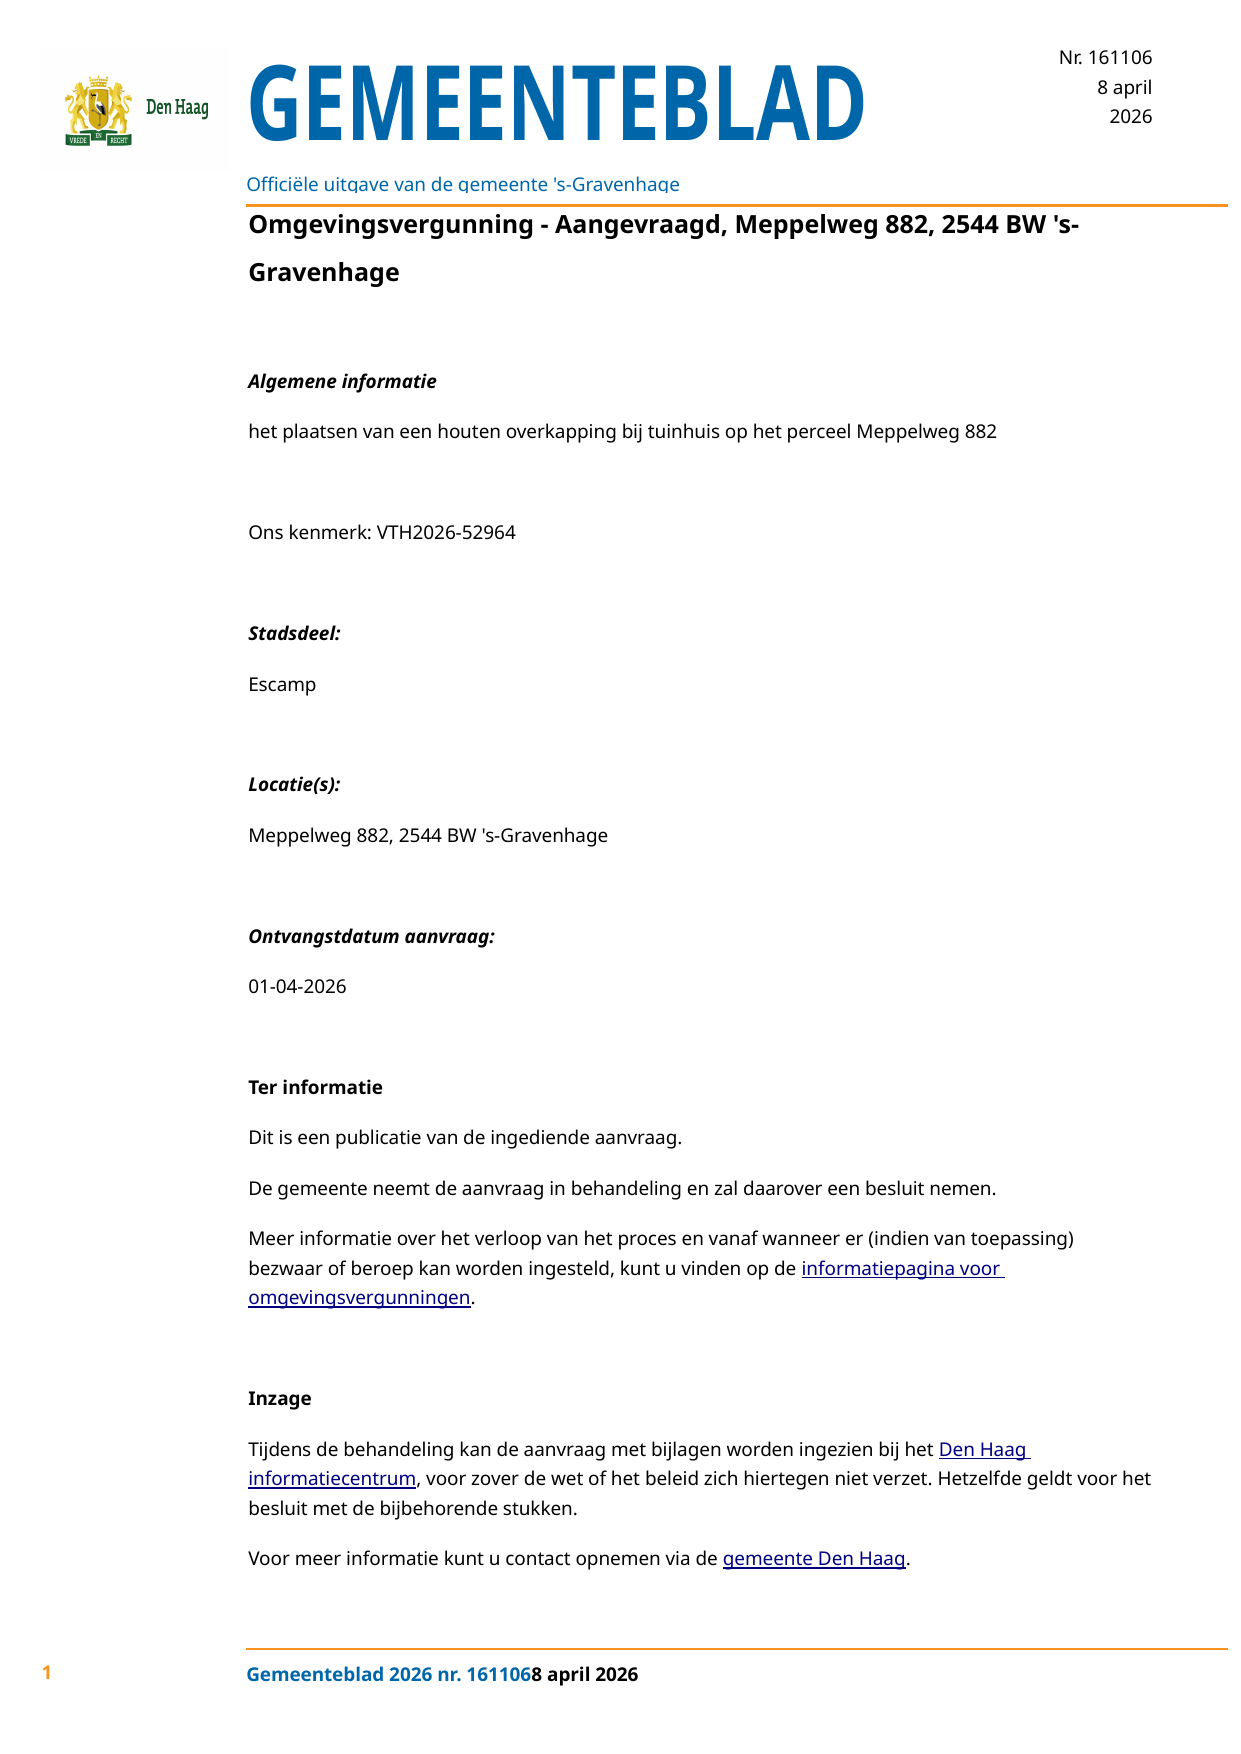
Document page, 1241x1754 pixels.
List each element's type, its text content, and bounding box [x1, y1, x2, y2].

picture [41, 47, 231, 172]
text Omgevingsvergunning - Aangevraagd, Meppelweg 882, 2544 BW 's-Gravenhage [248, 207, 1152, 288]
text Locatie(s): [248, 772, 1152, 797]
text het plaatsen van een houten overkapping bij tuinhuis op het perceel Meppelweg 882 [248, 419, 1152, 444]
text Escamp [248, 671, 1152, 697]
text Algemene informatie [248, 368, 1152, 394]
text Ons kenmerk: VTH2026-52964 [248, 519, 1152, 545]
text Dit is een publicatie van de ingediende aanvraag. [248, 1124, 1152, 1150]
text Ter informatie [248, 1074, 1152, 1100]
text Ontvangstdatum aanvraag: [248, 923, 1152, 949]
text Meer informatie over het verloop van het proces en vanaf wanneer er (indien van toepassing) bezwaar of beroep kan worden ingesteld, kunt u vinden op de informatiepagina voor omgevingsvergunningen. [248, 1225, 1152, 1310]
text Tijdens de behandeling kan de aanvraag met bijlagen worden ingezien bij het Den Haag informatiecentrum, voor zover de wet of het beleid zich hiertegen niet verzet. Hetzelfde geldt voor het besluit met de bijbehorende stukken. [248, 1436, 1152, 1521]
text Meppelweg 882, 2544 BW 's-Gravenhage [248, 822, 1152, 848]
text Voor meer informatie kunt u contact opnemen via de gemeente Den Haag. [248, 1545, 1152, 1571]
text Inzage [248, 1385, 1152, 1411]
text 01-04-2026 [248, 973, 1152, 999]
text De gemeente neemt de aanvraag in behandeling en zal daarover een besluit nemen. [248, 1175, 1152, 1201]
text Stadsdeel: [248, 620, 1152, 646]
